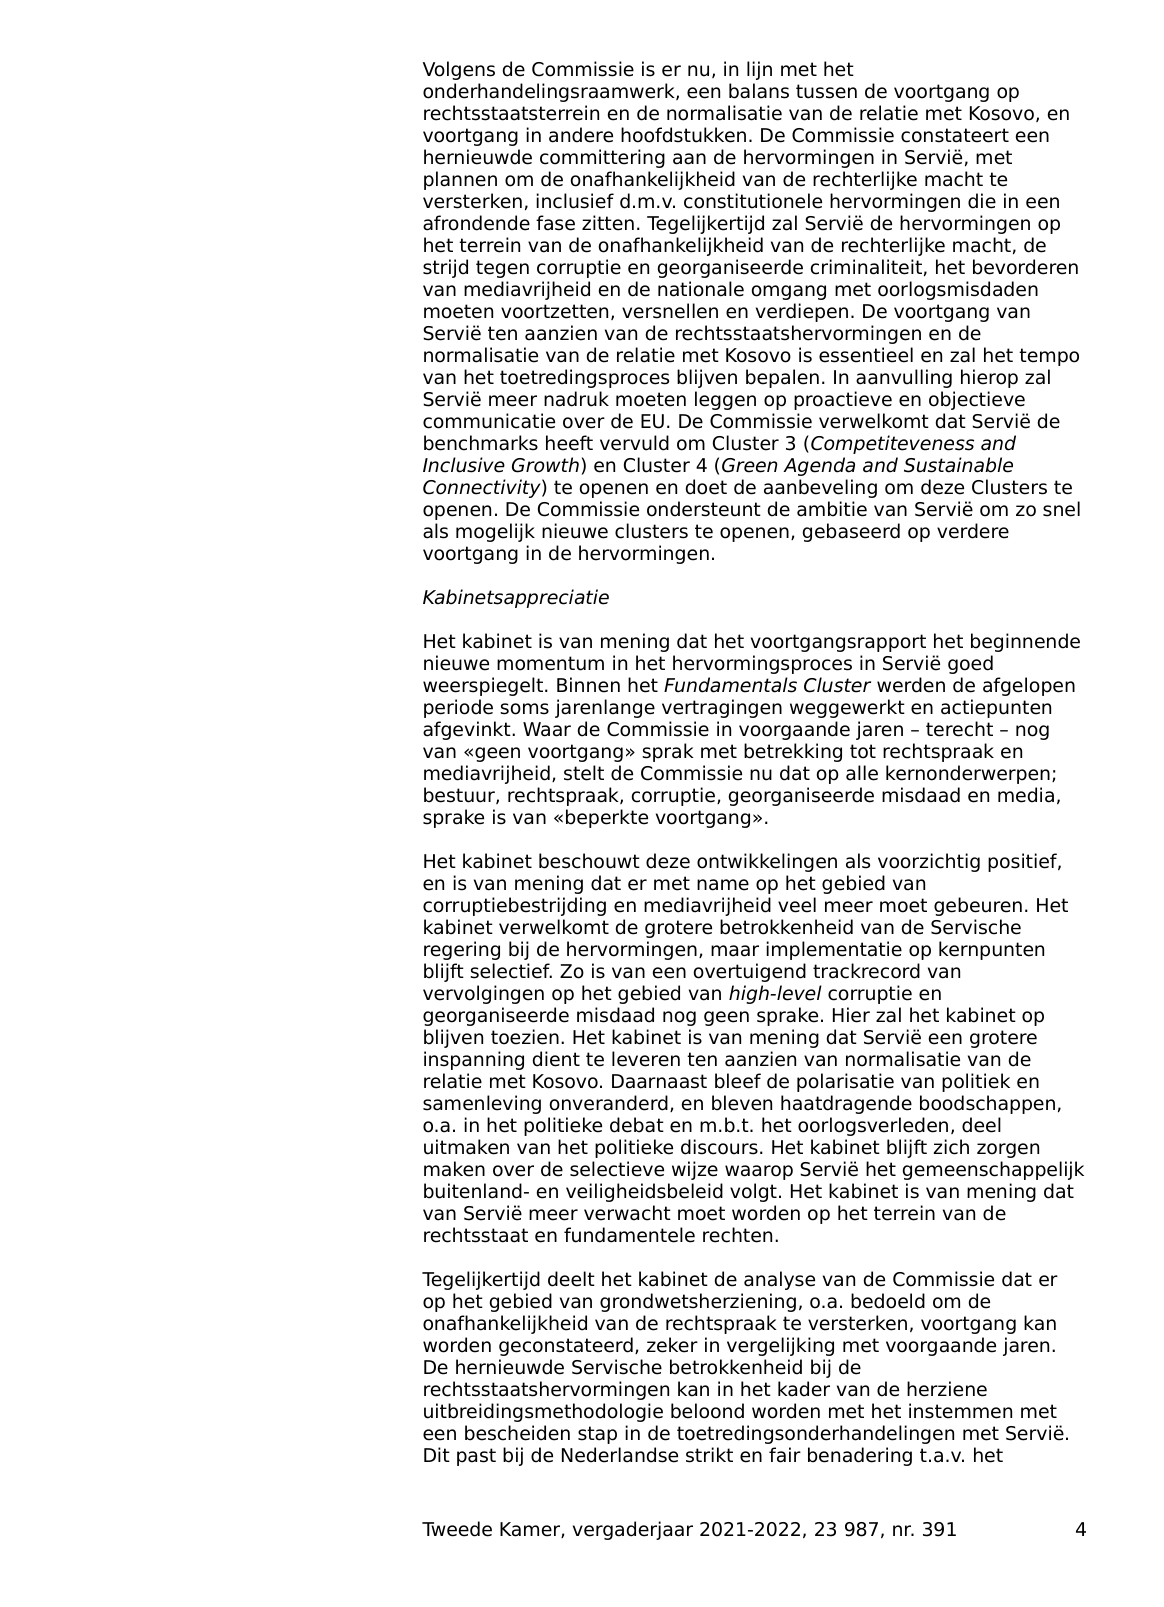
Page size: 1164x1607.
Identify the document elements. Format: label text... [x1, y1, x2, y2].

text Het kabinet beschouwt deze ontwikkelingen als voorzichtig positief, en is van mening dat er met name op het gebied van corruptiebestrijding en mediavrijheid veel meer moet gebeuren. Het kabinet verwelkomt de grotere betrokkenheid van de Servische regering bij de hervormingen, maar implementatie op kernpunten blijft selectief. Zo is van een overtuigend trackrecord van vervolgingen op het gebied van high-level corruptie en georganiseerde misdaad nog geen sprake. Hier zal het kabinet op blijven toezien. Het kabinet is van mening dat Servië een grotere inspanning dient te leveren ten aanzien van normalisatie van de relatie met Kosovo. Daarnaast bleef de polarisatie van politiek en samenleving onveranderd, en bleven haatdragende boodschappen, o.a. in het politieke debat en m.b.t. het oorlogsverleden, deel uitmaken van het politieke discours. Het kabinet blijft zich zorgen maken over de selectieve wijze waarop Servië het gemeenschappelijk buitenland- en veiligheidsbeleid volgt. Het kabinet is van mening dat van Servië meer verwacht moet worden op het terrein van de rechtsstaat en fundamentele rechten. [422, 851, 1087, 1247]
text Het kabinet is van mening dat het voortgangsrapport het beginnende nieuwe momentum in het hervormingsproces in Servië goed weerspiegelt. Binnen het Fundamentals Cluster werden de afgelopen periode soms jarenlange vertragingen weggewerkt en actiepunten afgevinkt. Waar de Commissie in voorgaande jaren – terecht – nog van «geen voortgang» sprak met betrekking tot rechtspraak en mediavrijheid, stelt de Commissie nu dat op alle kernonderwerpen; bestuur, rechtspraak, corruptie, georganiseerde misdaad en media, sprake is van «beperkte voortgang». [422, 631, 1087, 829]
text Volgens de Commissie is er nu, in lijn met het onderhandelingsraamwerk, een balans tussen de voortgang op rechtsstaatsterrein en de normalisatie van de relatie met Kosovo, en voortgang in andere hoofdstukken. De Commissie constateert een hernieuwde committering aan de hervormingen in Servië, met plannen om de onafhankelijkheid van de rechterlijke macht te versterken, inclusief d.m.v. constitutionele hervormingen die in een afrondende fase zitten. Tegelijkertijd zal Servië de hervormingen op het terrein van de onafhankelijkheid van de rechterlijke macht, de strijd tegen corruptie en georganiseerde criminaliteit, het bevorderen van mediavrijheid en de nationale omgang met oorlogsmisdaden moeten voortzetten, versnellen en verdiepen. De voortgang van Servië ten aanzien van de rechtsstaatshervormingen en de normalisatie van de relatie met Kosovo is essentieel en zal het tempo van het toetredingsproces blijven bepalen. In aanvulling hierop zal Servië meer nadruk moeten leggen op proactieve en objectieve communicatie over de EU. De Commissie verwelkomt dat Servië de benchmarks heeft vervuld om Cluster 3 (Competiteveness and Inclusive Growth) en Cluster 4 (Green Agenda and Sustainable Connectivity) te openen en doet de aanbeveling om deze Clusters te openen. De Commissie ondersteunt de ambitie van Servië om zo snel als mogelijk nieuwe clusters te openen, gebaseerd op verdere voortgang in de hervormingen. [422, 59, 1087, 564]
text Tegelijkertijd deelt het kabinet de analyse van de Commissie dat er op het gebied van grondwetsherziening, o.a. bedoeld om de onafhankelijkheid van de rechtspraak te versterken, voortgang kan worden geconstateerd, zeker in vergelijking met voorgaande jaren. De hernieuwde Servische betrokkenheid bij de rechtsstaatshervormingen kan in het kader van de herziene uitbreidingsmethodologie beloond worden met het instemmen met een bescheiden stap in de toetredingsonderhandelingen met Servië. Dit past bij de Nederlandse strikt en fair benadering t.a.v. het [422, 1269, 1087, 1467]
subtitle Kabinetsappreciatie [422, 587, 1087, 609]
